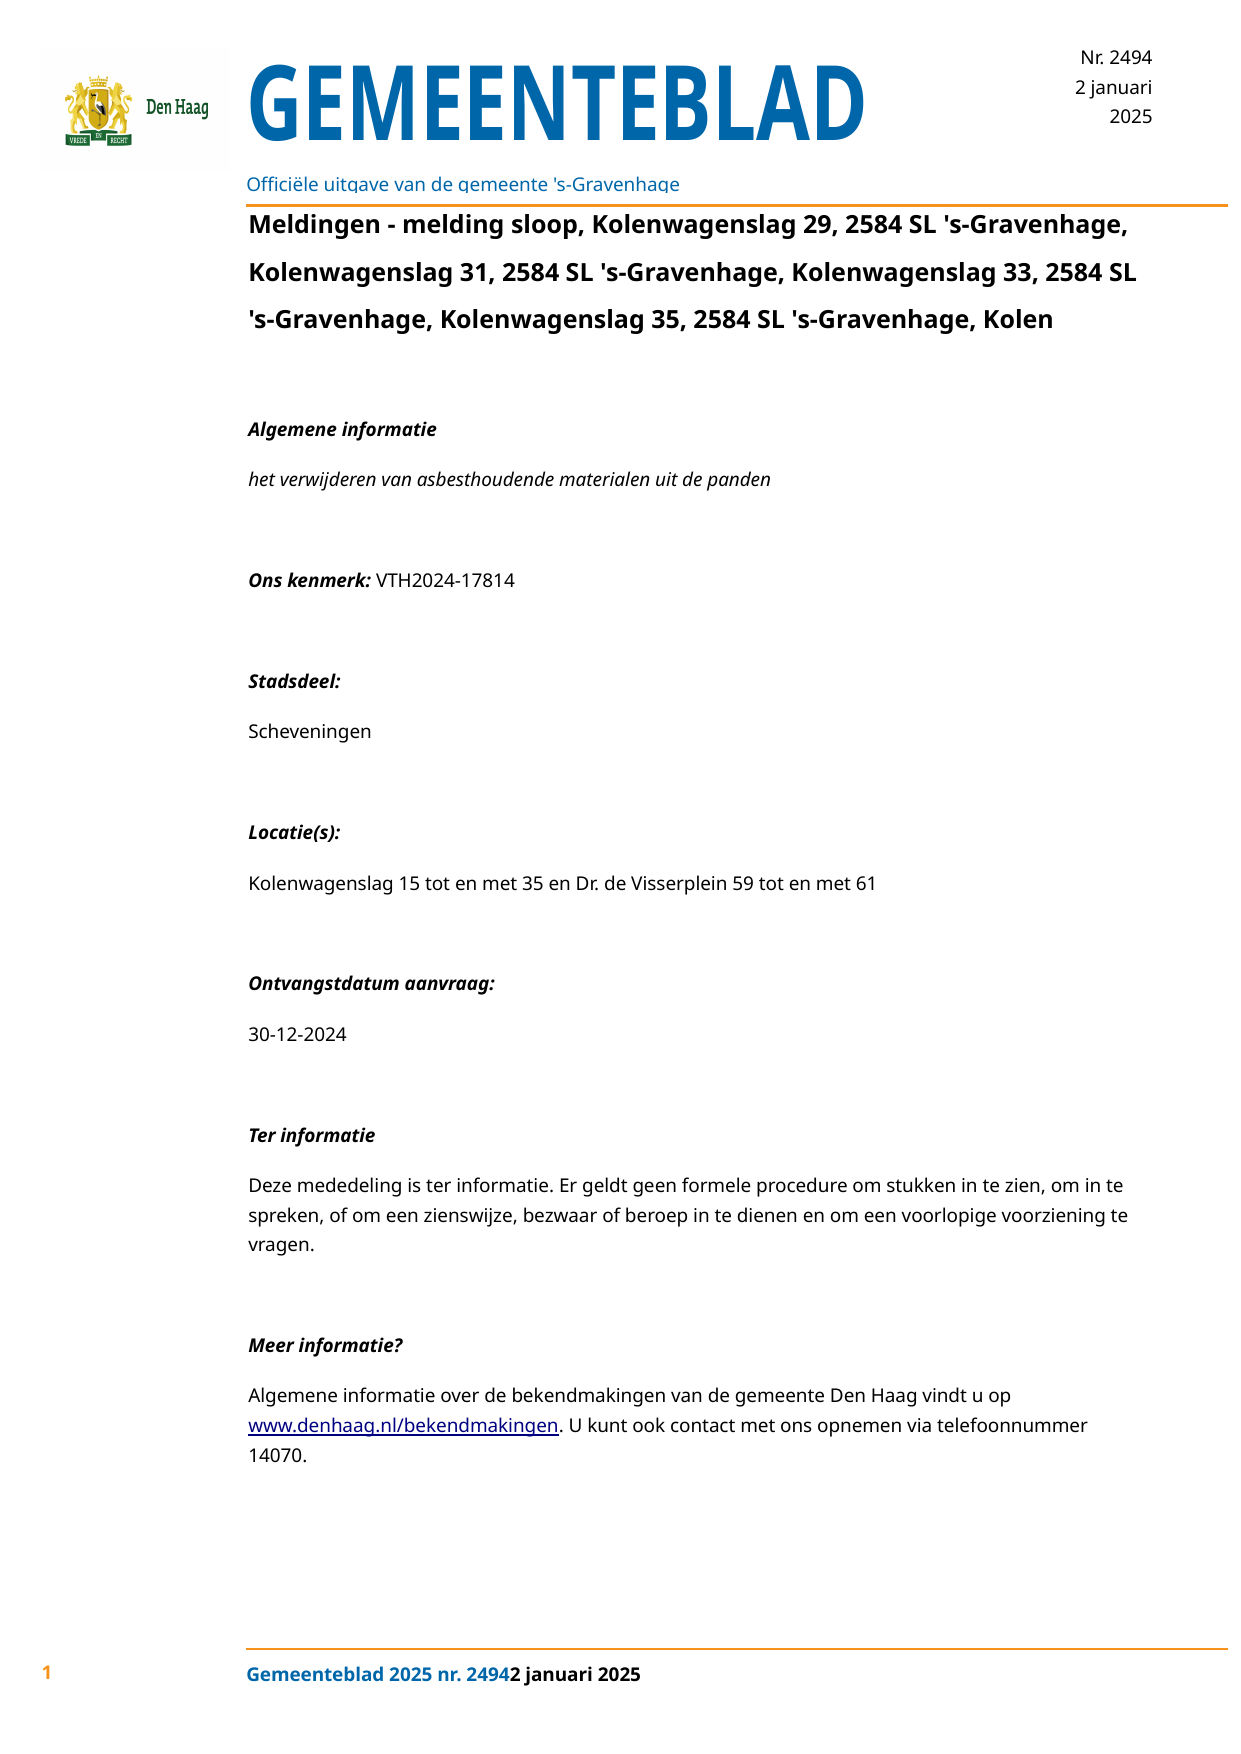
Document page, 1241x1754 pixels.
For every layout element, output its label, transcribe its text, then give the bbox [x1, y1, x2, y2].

text Meer informatie? [248, 1332, 1152, 1358]
text Stadsdeel: [248, 668, 1152, 694]
text 30-12-2024 [248, 1021, 1152, 1047]
text Ontvangstdatum aanvraag: [248, 971, 1152, 996]
text Meldingen - melding sloop, Kolenwagenslag 29, 2584 SL 's-Gravenhage, Kolenwagenslag 31, 2584 SL 's-Gravenhage, Kolenwagenslag 33, 2584 SL 's-Gravenhage, Kolenwagenslag 35, 2584 SL 's-Gravenhage, Kolen [248, 207, 1152, 336]
text Ter informatie [248, 1122, 1152, 1147]
text Ons kenmerk: VTH2024-17814 [248, 567, 1152, 593]
text Deze mededeling is ter informatie. Er geldt geen formele procedure om stukken in te zien, om in te spreken, of om een zienswijze, bezwaar of beroep in te dienen en om een voorlopige voorziening te vragen. [248, 1172, 1152, 1257]
picture [41, 47, 231, 172]
text Scheveningen [248, 718, 1152, 744]
text Algemene informatie over de bekendmakingen van de gemeente Den Haag vindt u op www.denhaag.nl/bekendmakingen. U kunt ook contact met ons opnemen via telefoonnummer 14070. [248, 1383, 1152, 1467]
text Locatie(s): [248, 819, 1152, 845]
text Kolenwagenslag 15 tot en met 35 en Dr. de Visserplein 59 tot en met 61 [248, 870, 1152, 895]
text Algemene informatie [248, 416, 1152, 442]
text het verwijderen van asbesthoudende materialen uit de panden [248, 466, 1152, 492]
